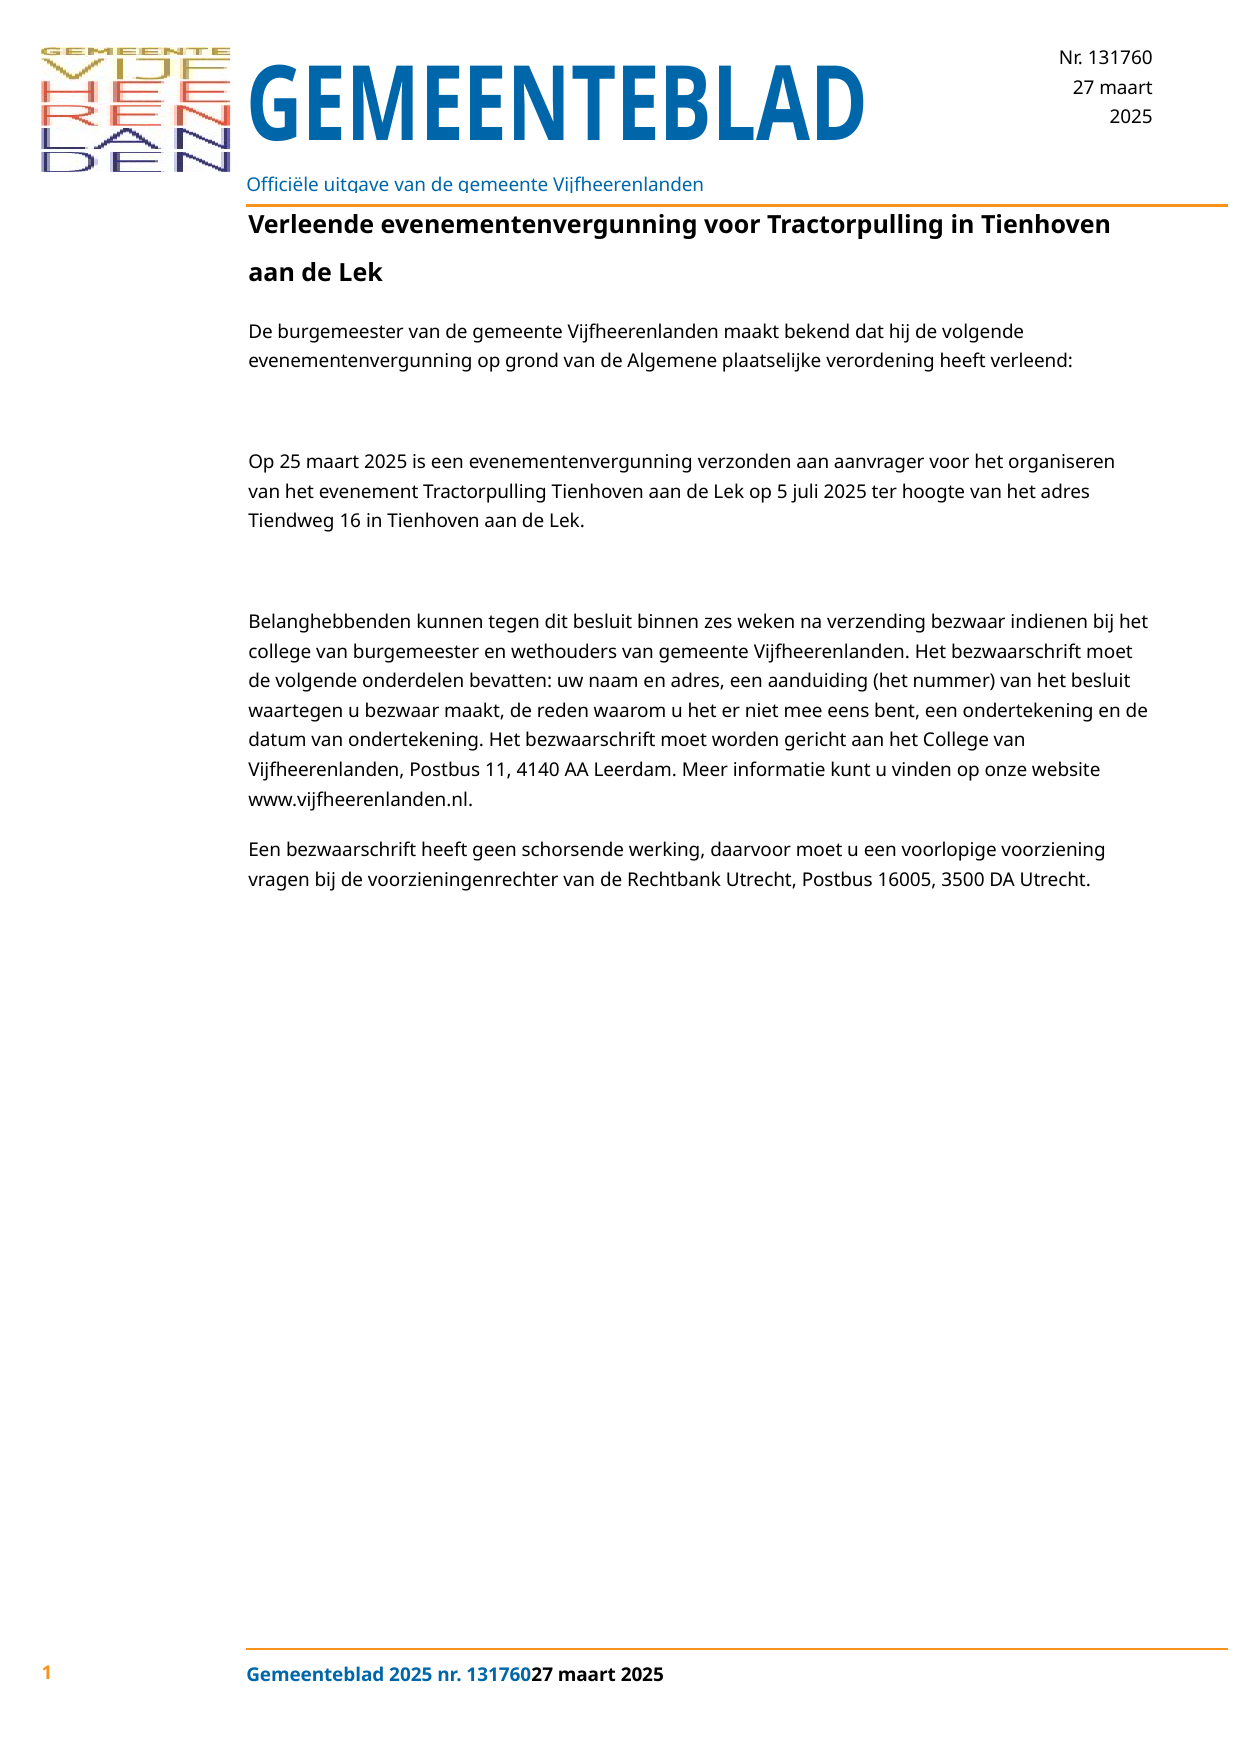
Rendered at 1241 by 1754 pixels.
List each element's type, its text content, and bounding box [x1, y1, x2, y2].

text Een bezwaarschrift heeft geen schorsende werking, daarvoor moet u een voorlopige voorziening vragen bij de voorzieningenrechter van de Rechtbank Utrecht, Postbus 16005, 3500 DA Utrecht. [248, 836, 1152, 892]
text Op 25 maart 2025 is een evenementenvergunning verzonden aan aanvrager voor het organiseren van het evenement Tractorpulling Tienhoven aan de Lek op 5 juli 2025 ter hoogte van het adres Tiendweg 16 in Tienhoven aan de Lek. [248, 448, 1152, 533]
text Belanghebbenden kunnen tegen dit besluit binnen zes weken na verzending bezwaar indienen bij het college van burgemeester en wethouders van gemeente Vijfheerenlanden. Het bezwaarschrift moet de volgende onderdelen bevatten: uw naam en adres, een aanduiding (het nummer) van het besluit waartegen u bezwaar maakt, de reden waarom u het er niet mee eens bent, een ondertekening en de datum van ondertekening. Het bezwaarschrift moet worden gericht aan het College van Vijfheerenlanden, Postbus 11, 4140 AA Leerdam. Meer informatie kunt u vinden op onze website www.vijfheerenlanden.nl. [248, 608, 1152, 812]
text Verleende evenementenvergunning voor Tractorpulling in Tienhoven aan de Lek [248, 207, 1152, 288]
text De burgemeester van de gemeente Vijfheerenlanden maakt bekend dat hij de volgende evenementenvergunning op grond van de Algemene plaatselijke verordening heeft verleend: [248, 318, 1152, 373]
picture [41, 47, 231, 172]
